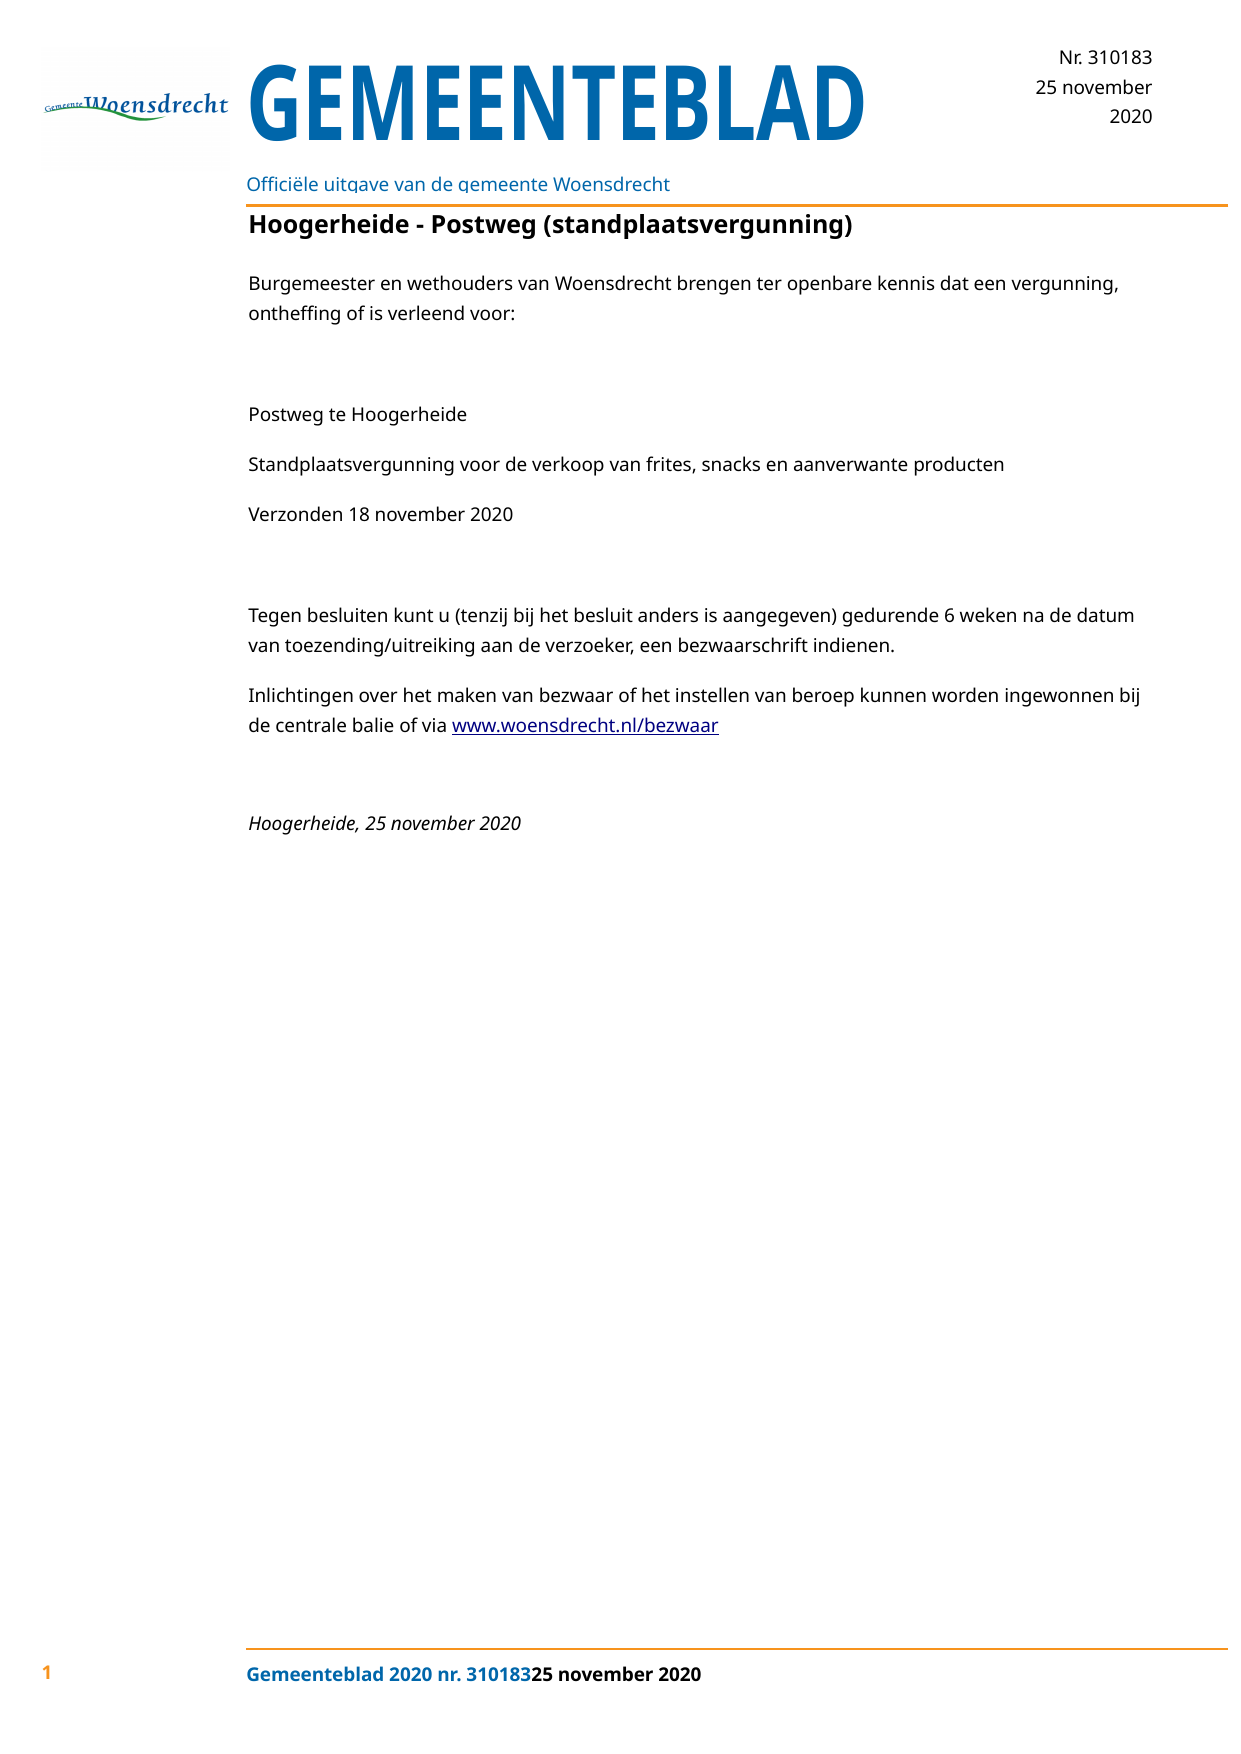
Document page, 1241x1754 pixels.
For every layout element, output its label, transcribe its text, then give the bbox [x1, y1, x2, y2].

text Hoogerheide - Postweg (standplaatsvergunning) [248, 207, 1152, 241]
text Inlichtingen over het maken van bezwaar of het instellen van beroep kunnen worden ingewonnen bij de centrale balie of via www.woensdrecht.nl/bezwaar [248, 682, 1152, 738]
text Burgemeester en wethouders van Woensdrecht brengen ter openbare kennis dat een vergunning, ontheffing of is verleend voor: [248, 270, 1152, 326]
text Standplaatsvergunning voor de verkoop van frites, snacks en aanverwante producten [248, 451, 1152, 477]
picture [41, 47, 231, 172]
text Hoogerheide, 25 november 2020 [248, 810, 1152, 836]
text Postweg te Hoogerheide [248, 401, 1152, 426]
text Verzonden 18 november 2020 [248, 502, 1152, 527]
text Tegen besluiten kunt u (tenzij bij het besluit anders is aangegeven) gedurende 6 weken na de datum van toezending/uitreiking aan de verzoeker, een bezwaarschrift indienen. [248, 602, 1152, 658]
